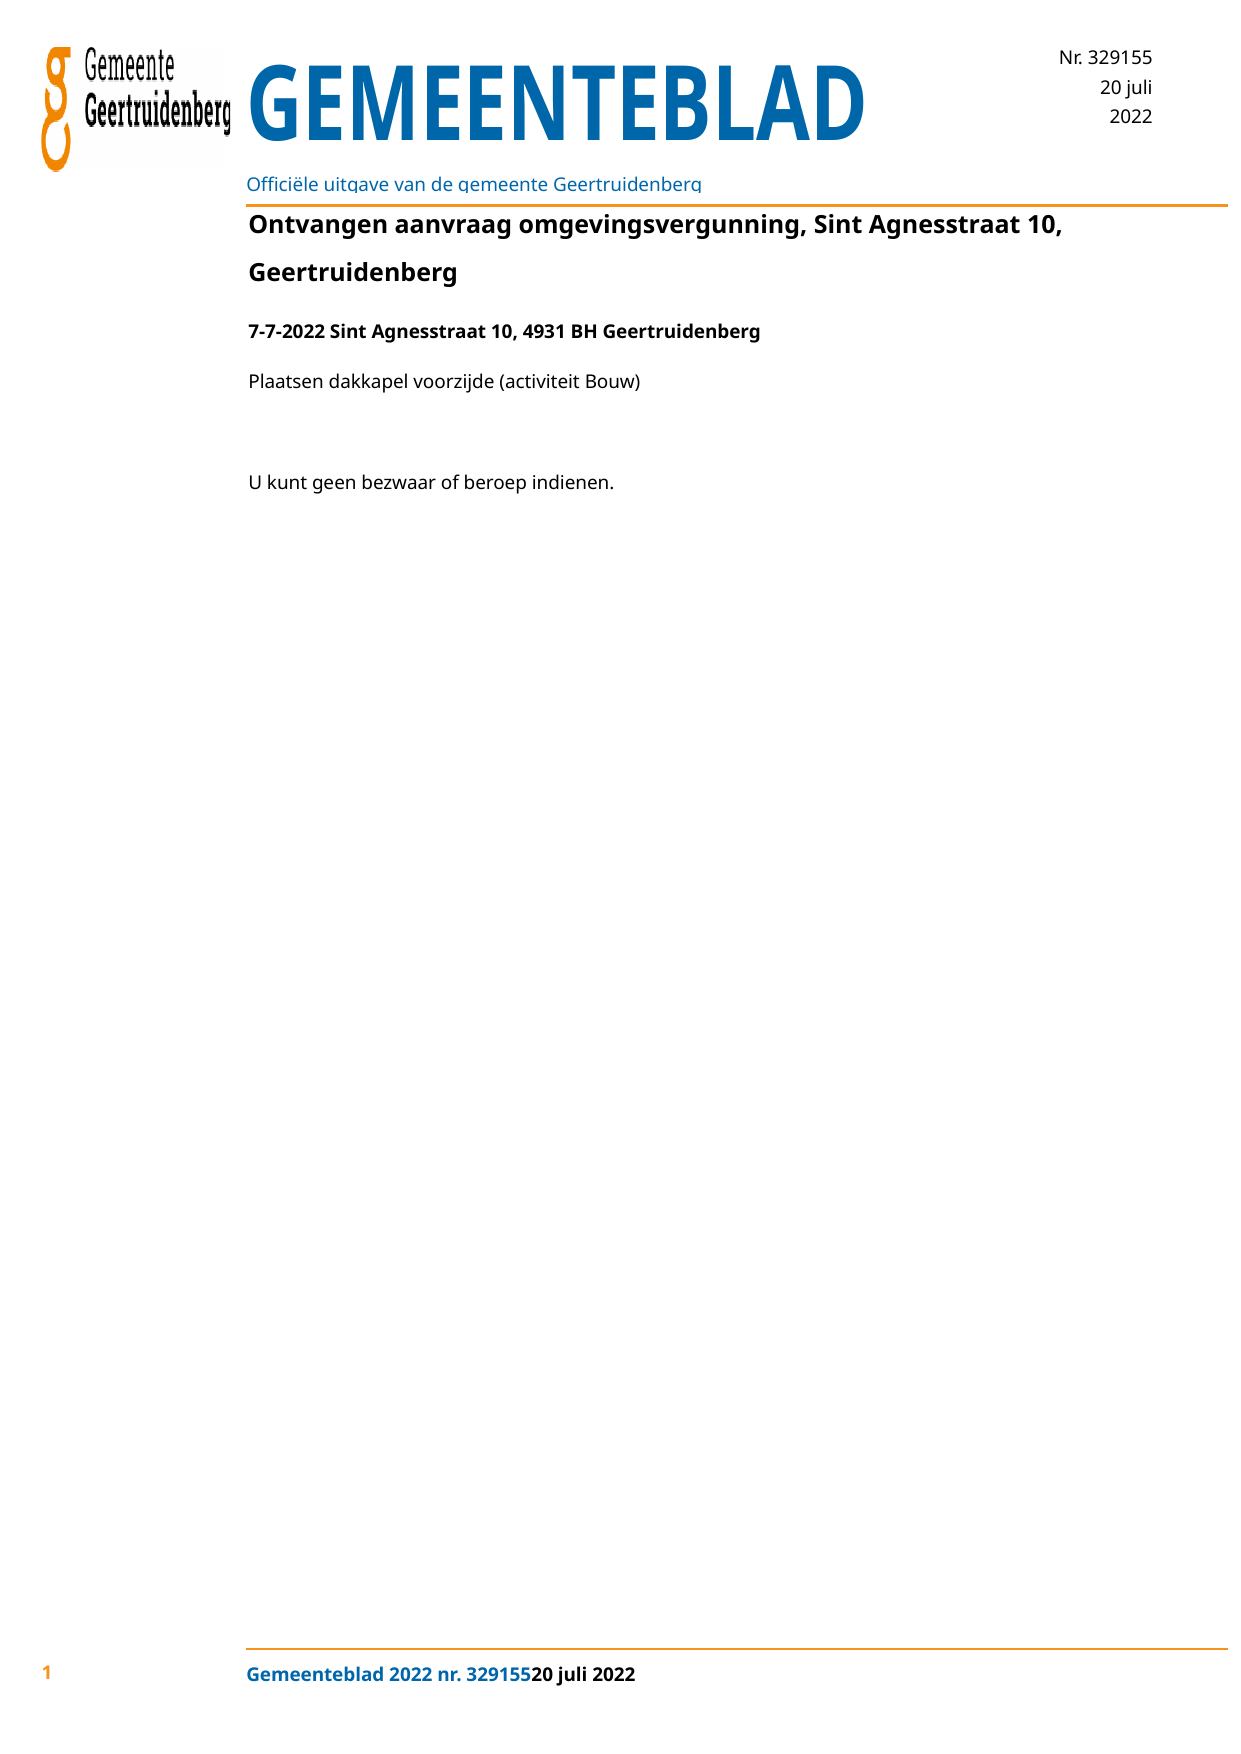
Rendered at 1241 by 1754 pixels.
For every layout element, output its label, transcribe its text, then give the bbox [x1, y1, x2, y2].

text 7-7-2022 Sint Agnesstraat 10, 4931 BH Geertruidenberg [248, 318, 1152, 344]
text Ontvangen aanvraag omgevingsvergunning, Sint Agnesstraat 10, Geertruidenberg [248, 207, 1152, 288]
picture [41, 47, 231, 172]
text Plaatsen dakkapel voorzijde (activiteit Bouw) [248, 368, 1152, 394]
text U kunt geen bezwaar of beroep indienen. [248, 469, 1152, 495]
